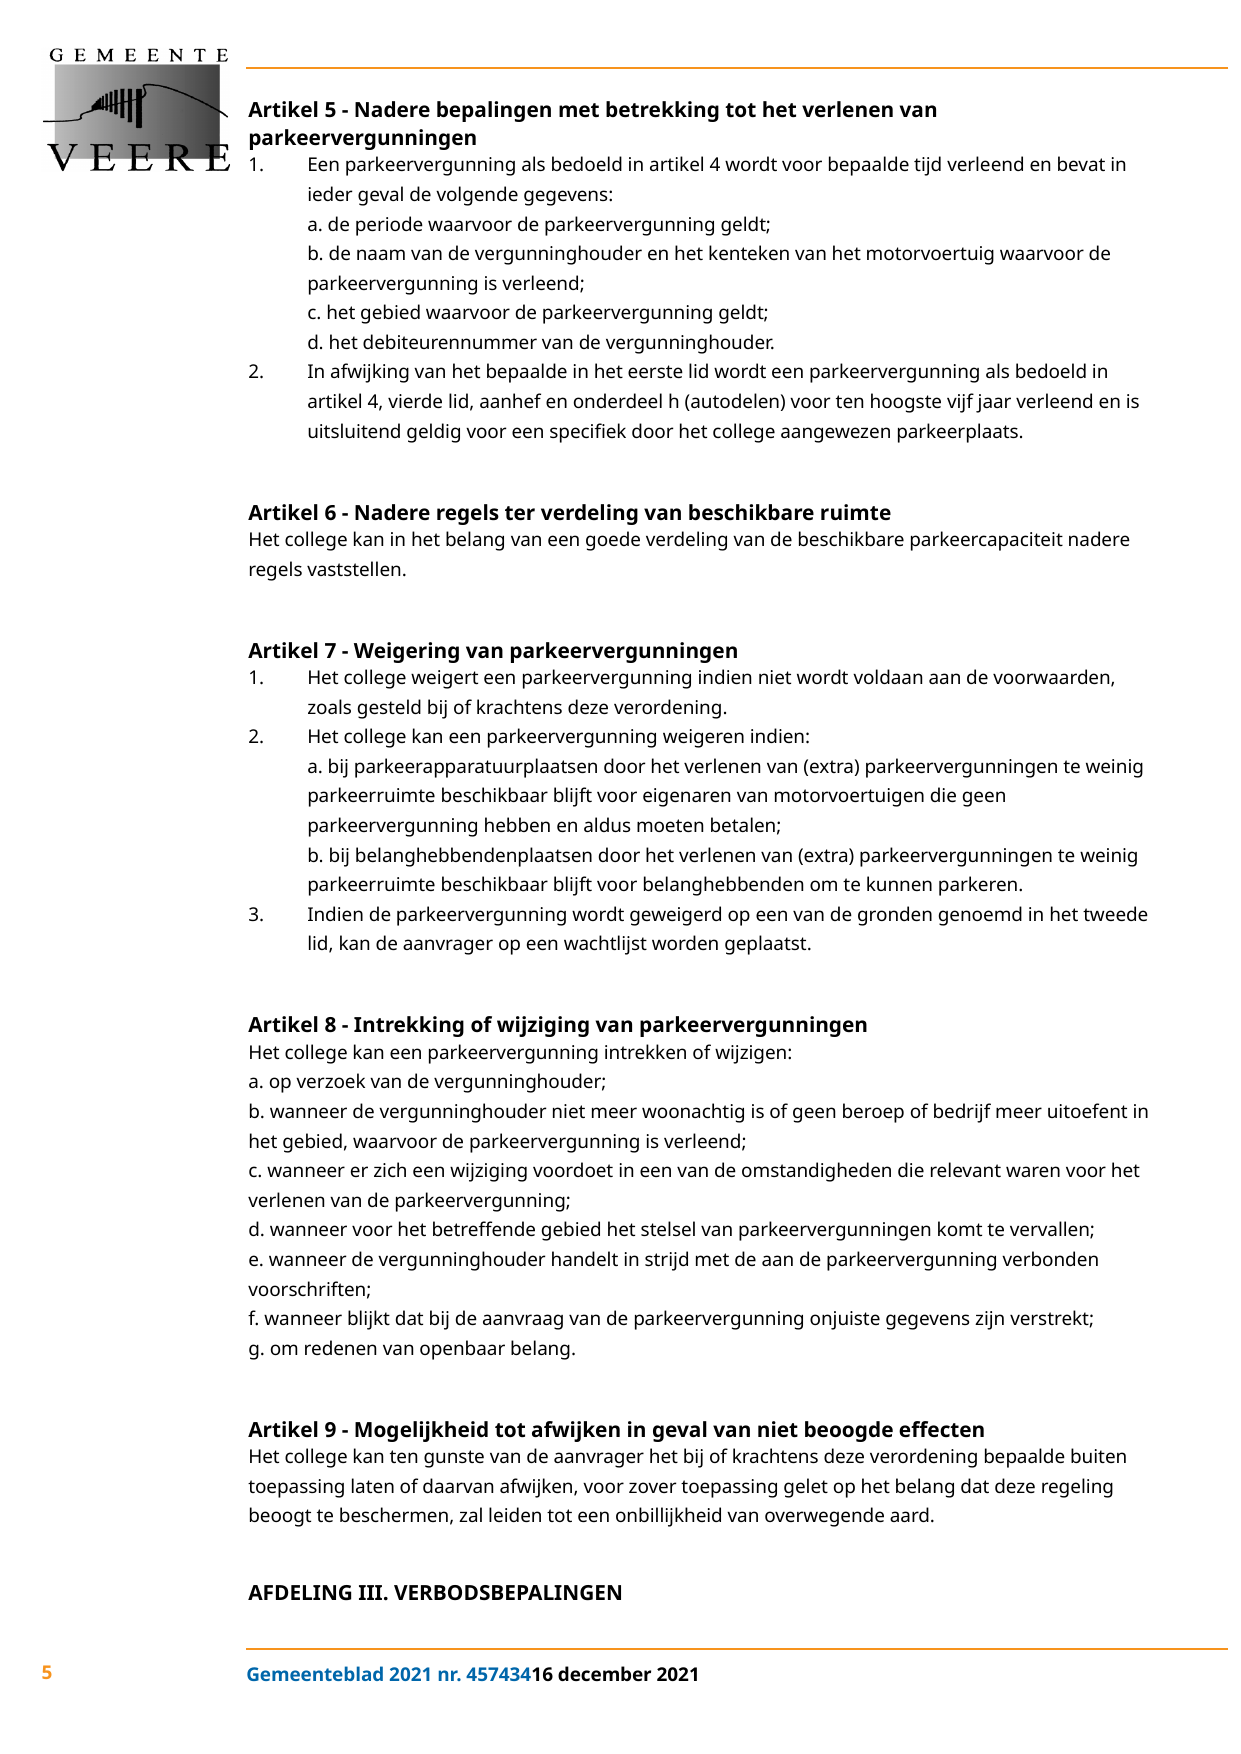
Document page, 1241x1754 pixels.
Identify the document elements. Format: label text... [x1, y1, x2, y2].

text c. wanneer er zich een wijziging voordoet in een van de omstandigheden die relevant waren voor het verlenen van de parkeervergunning; [248, 1157, 1152, 1213]
list In afwijking van het bepaalde in het eerste lid wordt een parkeervergunning als bedoeld in artikel 4, vierde lid, aanhef en onderdeel h (autodelen) voor ten hoogste vijf jaar verleend en is uitsluitend geldig voor een specifiek door het college aangewezen parkeerplaats. [248, 359, 1152, 444]
text Artikel 8 - Intrekking of wijziging van parkeervergunningen [248, 1011, 1152, 1039]
text Artikel 9 - Mogelijkheid tot afwijken in geval van niet beoogde effecten [248, 1415, 1152, 1443]
text Artikel 7 - Weigering van parkeervergunningen [248, 636, 1152, 664]
text AFDELING III. VERBODSBEPALINGEN [248, 1578, 1152, 1606]
picture [41, 47, 231, 172]
text a. op verzoek van de vergunninghouder; [248, 1069, 1152, 1094]
text Artikel 6 - Nadere regels ter verdeling van beschikbare ruimte [248, 498, 1152, 526]
list a. de periode waarvoor de parkeervergunning geldt; [248, 211, 1152, 237]
list b. de naam van de vergunninghouder en het kenteken van het motorvoertuig waarvoor de parkeervergunning is verleend; [248, 240, 1152, 296]
text Het college kan ten gunste van de aanvrager het bij of krachtens deze verordening bepaalde buiten toepassing laten of daarvan afwijken, voor zover toepassing gelet op het belang dat deze regeling beoogt te beschermen, zal leiden tot een onbillijkheid van overwegende aard. [248, 1443, 1152, 1528]
text Het college kan een parkeervergunning intrekken of wijzigen: [248, 1039, 1152, 1065]
list Indien de parkeervergunning wordt geweigerd op een van de gronden genoemd in het tweede lid, kan de aanvrager op een wachtlijst worden geplaatst. [248, 901, 1152, 956]
list d. het debiteurennummer van de vergunninghouder. [248, 329, 1152, 355]
list c. het gebied waarvoor de parkeervergunning geldt; [248, 299, 1152, 325]
text Het college kan in het belang van een goede verdeling van de beschikbare parkeercapaciteit nadere regels vaststellen. [248, 526, 1152, 582]
text d. wanneer voor het betreffende gebied het stelsel van parkeervergunningen komt te vervallen; [248, 1217, 1152, 1242]
list Het college kan een parkeervergunning weigeren indien: [248, 723, 1152, 749]
text g. om redenen van openbaar belang. [248, 1335, 1152, 1361]
list Een parkeervergunning als bedoeld in artikel 4 wordt voor bepaalde tijd verleend en bevat in ieder geval de volgende gegevens: [248, 152, 1152, 207]
text b. wanneer de vergunninghouder niet meer woonachtig is of geen beroep of bedrijf meer uitoefent in het gebied, waarvoor de parkeervergunning is verleend; [248, 1098, 1152, 1153]
list b. bij belanghebbendenplaatsen door het verlenen van (extra) parkeervergunningen te weinig parkeerruimte beschikbaar blijft voor belanghebbenden om te kunnen parkeren. [248, 842, 1152, 897]
list Het college weigert een parkeervergunning indien niet wordt voldaan aan de voorwaarden, zoals gesteld bij of krachtens deze verordening. [248, 664, 1152, 720]
list a. bij parkeerapparatuurplaatsen door het verlenen van (extra) parkeervergunningen te weinig parkeerruimte beschikbaar blijft voor eigenaren van motorvoertuigen die geen parkeervergunning hebben en aldus moeten betalen; [248, 753, 1152, 838]
text f. wanneer blijkt dat bij de aanvraag van de parkeervergunning onjuiste gegevens zijn verstrekt; [248, 1305, 1152, 1331]
text Artikel 5 - Nadere bepalingen met betrekking tot het verlenen van parkeervergunningen [248, 95, 1152, 152]
text e. wanneer de vergunninghouder handelt in strijd met de aan de parkeervergunning verbonden voorschriften; [248, 1246, 1152, 1301]
